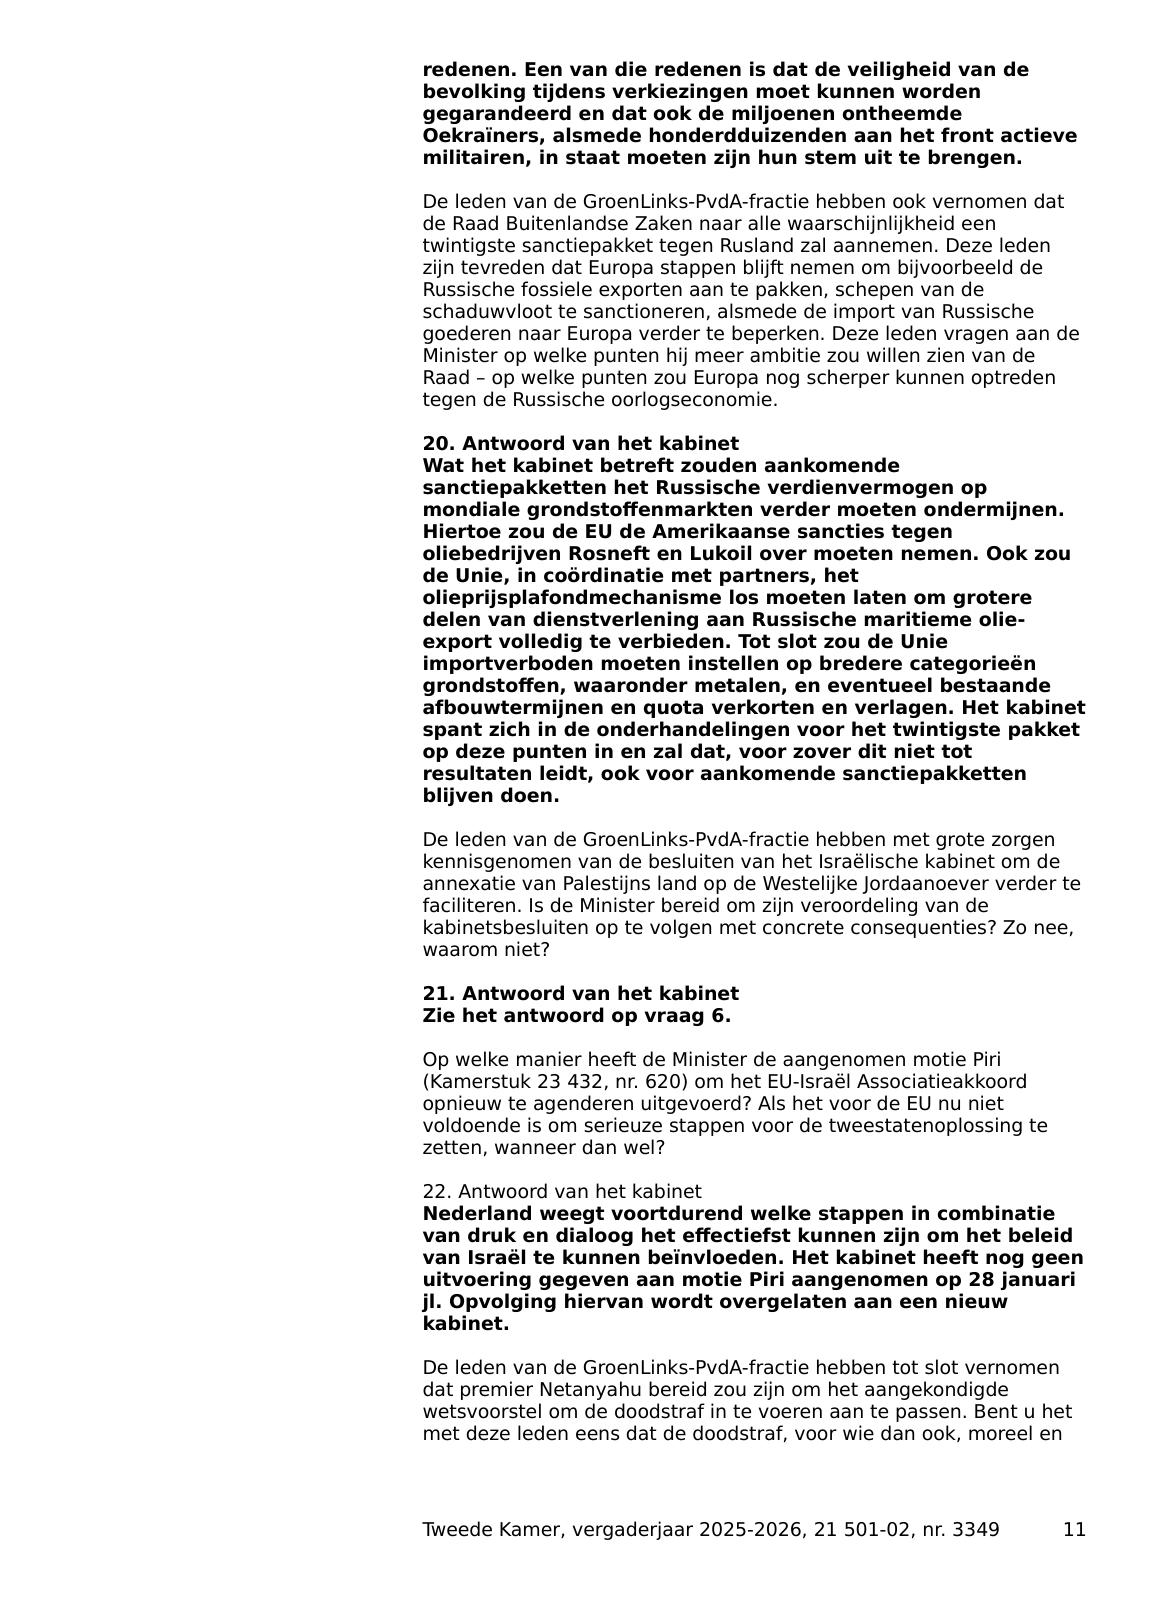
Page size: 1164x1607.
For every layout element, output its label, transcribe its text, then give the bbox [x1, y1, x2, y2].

text De leden van de GroenLinks-PvdA-fractie hebben tot slot vernomen dat premier Netanyahu bereid zou zijn om het aangekondigde wetsvoorstel om de doodstraf in te voeren aan te passen. Bent u het met deze leden eens dat de doodstraf, voor wie dan ook, moreel en [422, 1357, 1087, 1445]
text 20. Antwoord van het kabinet [422, 433, 1087, 455]
text redenen. Een van die redenen is dat de veiligheid van de bevolking tijdens verkiezingen moet kunnen worden gegarandeerd en dat ook de miljoenen ontheemde Oekraïners, alsmede honderdduizenden aan het front actieve militairen, in staat moeten zijn hun stem uit te brengen. [422, 59, 1087, 169]
text Op welke manier heeft de Minister de aangenomen motie Piri (Kamerstuk 23 432, nr. 620) om het EU-Israël Associatieakkoord opnieuw te agenderen uitgevoerd? Als het voor de EU nu niet voldoende is om serieuze stappen voor de tweestatenoplossing te zetten, wanneer dan wel? [422, 1049, 1087, 1159]
text 21. Antwoord van het kabinet [422, 983, 1087, 1005]
text 22. Antwoord van het kabinet [422, 1181, 1087, 1203]
text De leden van de GroenLinks-PvdA-fractie hebben met grote zorgen kennisgenomen van de besluiten van het Israëlische kabinet om de annexatie van Palestijns land op de Westelijke Jordaanoever verder te faciliteren. Is de Minister bereid om zijn veroordeling van de kabinetsbesluiten op te volgen met concrete consequenties? Zo nee, waarom niet? [422, 829, 1087, 961]
text Nederland weegt voortdurend welke stappen in combinatie van druk en dialoog het effectiefst kunnen zijn om het beleid van Israël te kunnen beïnvloeden. Het kabinet heeft nog geen uitvoering gegeven aan motie Piri aangenomen op 28 januari jl. Opvolging hiervan wordt overgelaten aan een nieuw kabinet. [422, 1203, 1087, 1335]
text Zie het antwoord op vraag 6. [422, 1005, 1087, 1027]
text De leden van de GroenLinks-PvdA-fractie hebben ook vernomen dat de Raad Buitenlandse Zaken naar alle waarschijnlijkheid een twintigste sanctiepakket tegen Rusland zal aannemen. Deze leden zijn tevreden dat Europa stappen blijft nemen om bijvoorbeeld de Russische fossiele exporten aan te pakken, schepen van de schaduwvloot te sanctioneren, alsmede de import van Russische goederen naar Europa verder te beperken. Deze leden vragen aan de Minister op welke punten hij meer ambitie zou willen zien van de Raad – op welke punten zou Europa nog scherper kunnen optreden tegen de Russische oorlogseconomie. [422, 191, 1087, 411]
text Wat het kabinet betreft zouden aankomende sanctiepakketten het Russische verdienvermogen op mondiale grondstoffenmarkten verder moeten ondermijnen. Hiertoe zou de EU de Amerikaanse sancties tegen oliebedrijven Rosneft en Lukoil over moeten nemen. Ook zou de Unie, in coördinatie met partners, het olieprijsplafondmechanisme los moeten laten om grotere delen van dienstverlening aan Russische maritieme olie-export volledig te verbieden. Tot slot zou de Unie importverboden moeten instellen op bredere categorieën grondstoffen, waaronder metalen, en eventueel bestaande afbouwtermijnen en quota verkorten en verlagen. Het kabinet spant zich in de onderhandelingen voor het twintigste pakket op deze punten in en zal dat, voor zover dit niet tot resultaten leidt, ook voor aankomende sanctiepakketten blijven doen. [422, 455, 1087, 807]
